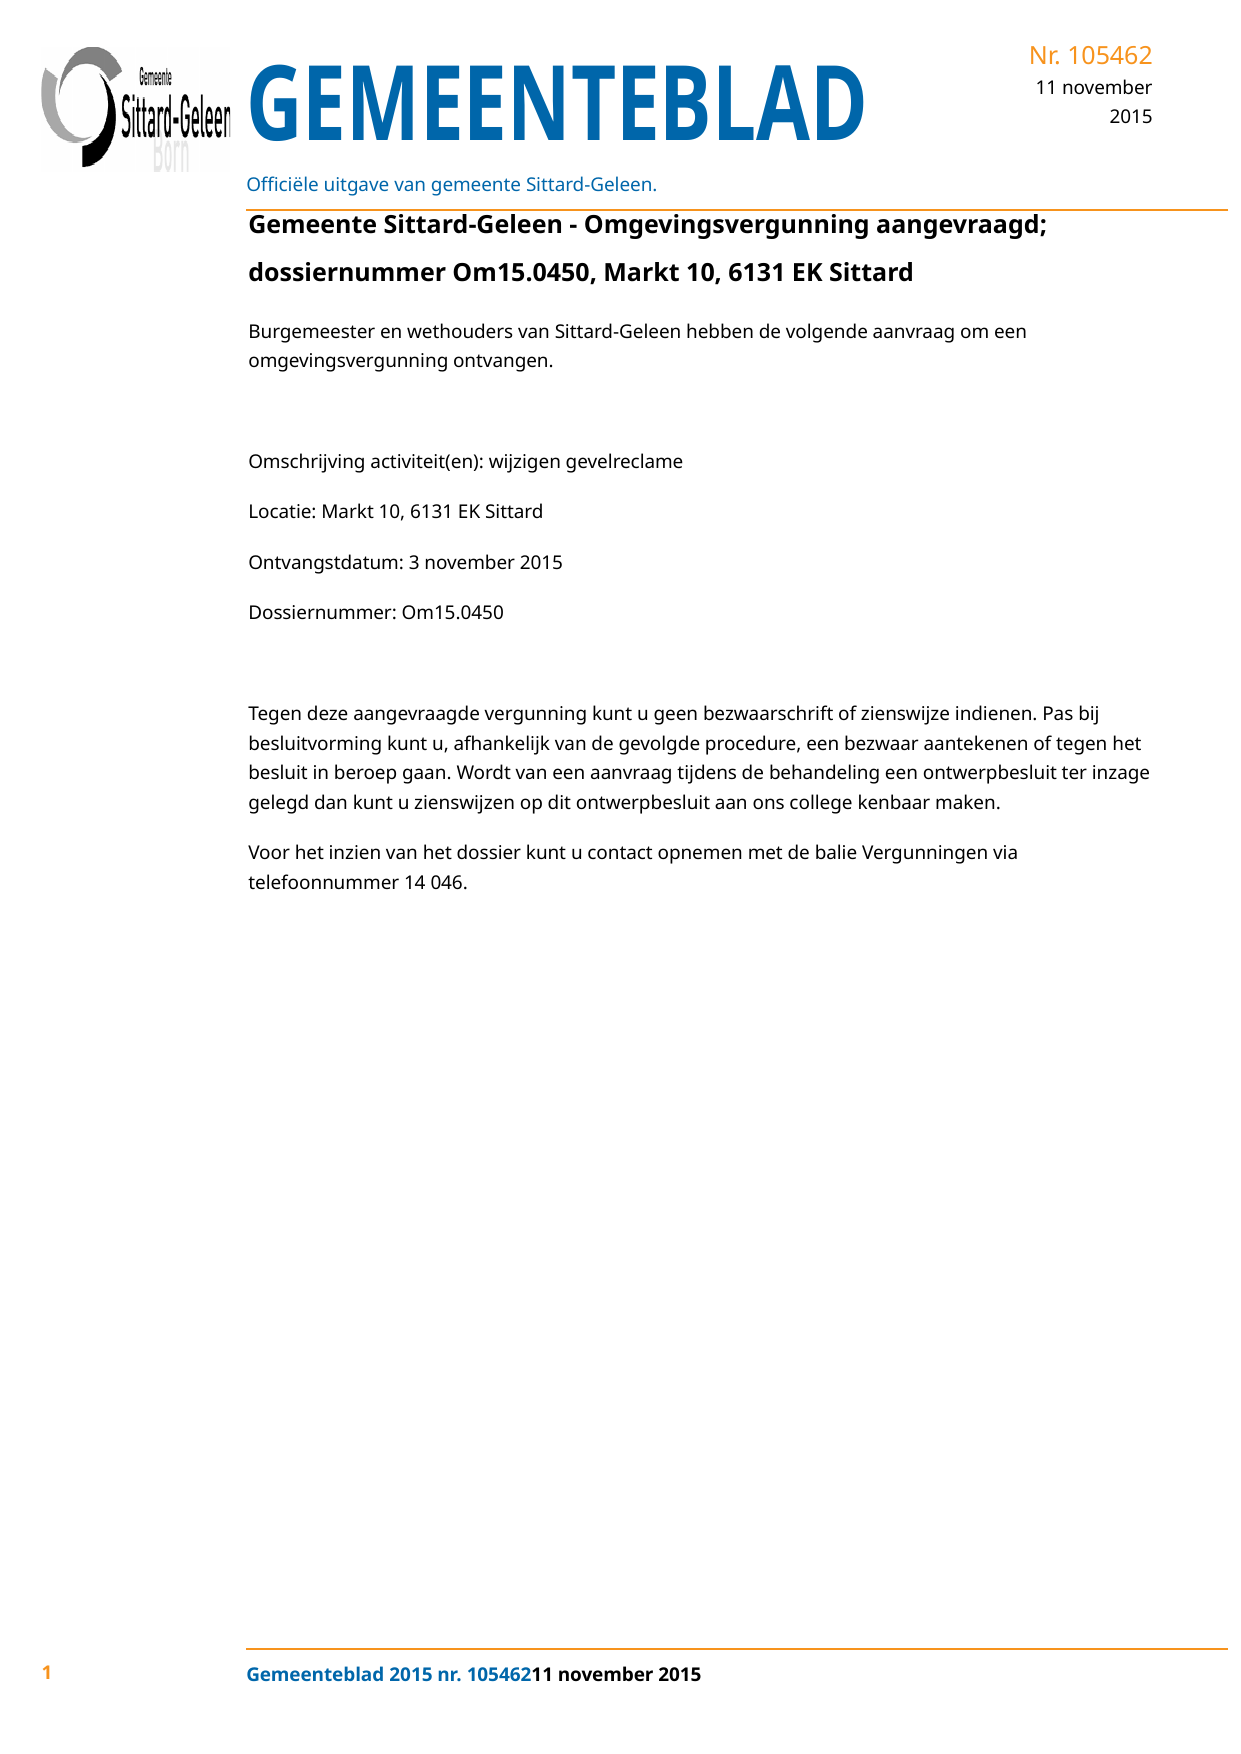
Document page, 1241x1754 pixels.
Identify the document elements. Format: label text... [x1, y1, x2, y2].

text Voor het inzien van het dossier kunt u contact opnemen met de balie Vergunningen via telefoonnummer 14 046. [248, 839, 1152, 895]
text Tegen deze aangevraagde vergunning kunt u geen bezwaarschrift of zienswijze indienen. Pas bij besluitvorming kunt u, afhankelijk van de gevolgde procedure, een bezwaar aantekenen of tegen het besluit in beroep gaan. Wordt van een aanvraag tijdens de behandeling een ontwerpbesluit ter inzage gelegd dan kunt u zienswijzen op dit ontwerpbesluit aan ons college kenbaar maken. [248, 700, 1152, 815]
picture [41, 47, 231, 172]
text Burgemeester en wethouders van Sittard-Geleen hebben de volgende aanvraag om een omgevingsvergunning ontvangen. [248, 318, 1152, 373]
text Omschrijving activiteit(en): wijzigen gevelreclame [248, 448, 1152, 474]
text Dossiernummer: Om15.0450 [248, 599, 1152, 625]
text Locatie: Markt 10, 6131 EK Sittard [248, 499, 1152, 524]
text Ontvangstdatum: 3 november 2015 [248, 549, 1152, 575]
text Gemeente Sittard-Geleen - Omgevingsvergunning aangevraagd; dossiernummer Om15.0450, Markt 10, 6131 EK Sittard [248, 211, 1152, 288]
